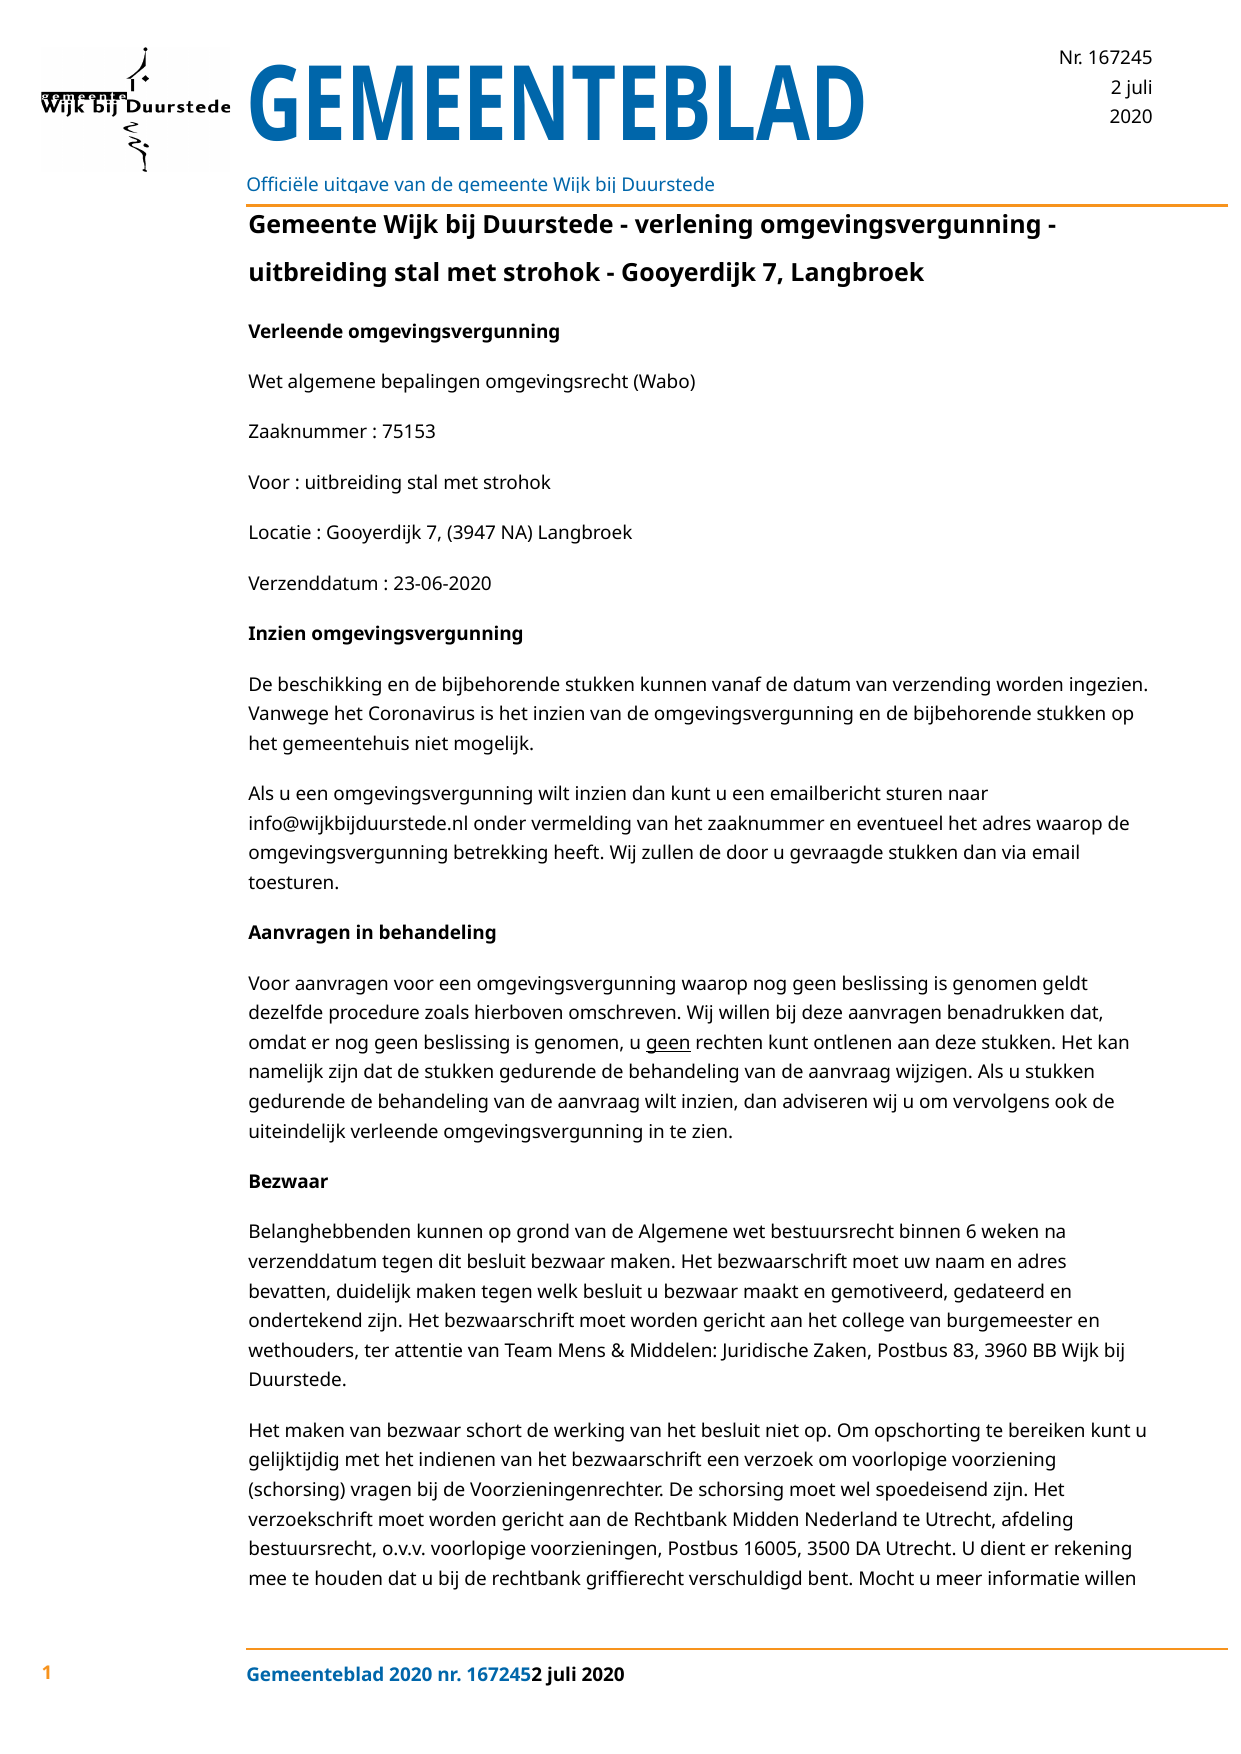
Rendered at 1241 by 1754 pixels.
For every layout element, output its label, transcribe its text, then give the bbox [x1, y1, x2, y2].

text Gemeente Wijk bij Duurstede - verlening omgevingsvergunning - uitbreiding stal met strohok - Gooyerdijk 7, Langbroek [248, 207, 1152, 288]
text De beschikking en de bijbehorende stukken kunnen vanaf de datum van verzending worden ingezien. Vanwege het Coronavirus is het inzien van de omgevingsvergunning en de bijbehorende stukken op het gemeentehuis niet mogelijk. [248, 671, 1152, 756]
text Verzenddatum : 23-06-2020 [248, 570, 1152, 596]
text Inzien omgevingsvergunning [248, 620, 1152, 646]
text Wet algemene bepalingen omgevingsrecht (Wabo) [248, 368, 1152, 394]
picture [41, 47, 231, 172]
text Zaaknummer : 75153 [248, 419, 1152, 444]
text Belanghebbenden kunnen op grond van de Algemene wet bestuursrecht binnen 6 weken na verzenddatum tegen dit besluit bezwaar maken. Het bezwaarschrift moet uw naam en adres bevatten, duidelijk maken tegen welk besluit u bezwaar maakt en gemotiveerd, gedateerd en ondertekend zijn. Het bezwaarschrift moet worden gericht aan het college van burgemeester en wethouders, ter attentie van Team Mens & Middelen: Juridische Zaken, Postbus 83, 3960 BB Wijk bij Duurstede. [248, 1219, 1152, 1392]
text Verleende omgevingsvergunning [248, 318, 1152, 344]
text Als u een omgevingsvergunning wilt inzien dan kunt u een emailbericht sturen naar info@wijkbijduurstede.nl onder vermelding van het zaaknummer en eventueel het adres waarop de omgevingsvergunning betrekking heeft. Wij zullen de door u gevraagde stukken dan via email toesturen. [248, 780, 1152, 895]
text Aanvragen in behandeling [248, 919, 1152, 945]
text Voor aanvragen voor een omgevingsvergunning waarop nog geen beslissing is genomen geldt dezelfde procedure zoals hierboven omschreven. Wij willen bij deze aanvragen benadrukken dat, omdat er nog geen beslissing is genomen, u geen rechten kunt ontlenen aan deze stukken. Het kan namelijk zijn dat de stukken gedurende de behandeling van de aanvraag wijzigen. Als u stukken gedurende de behandeling van de aanvraag wilt inzien, dan adviseren wij u om vervolgens ook de uiteindelijk verleende omgevingsvergunning in te zien. [248, 970, 1152, 1144]
text Bezwaar [248, 1168, 1152, 1194]
text Voor : uitbreiding stal met strohok [248, 469, 1152, 495]
text Het maken van bezwaar schort de werking van het besluit niet op. Om opschorting te bereiken kunt u gelijktijdig met het indienen van het bezwaarschrift een verzoek om voorlopige voorziening (schorsing) vragen bij de Voorzieningenrechter. De schorsing moet wel spoedeisend zijn. Het verzoekschrift moet worden gericht aan de Rechtbank Midden Nederland te Utrecht, afdeling bestuursrecht, o.v.v. voorlopige voorzieningen, Postbus 16005, 3500 DA Utrecht. U dient er rekening mee te houden dat u bij de rechtbank griffierecht verschuldigd bent. Mocht u meer informatie willen [248, 1417, 1152, 1591]
text Locatie : Gooyerdijk 7, (3947 NA) Langbroek [248, 519, 1152, 545]
